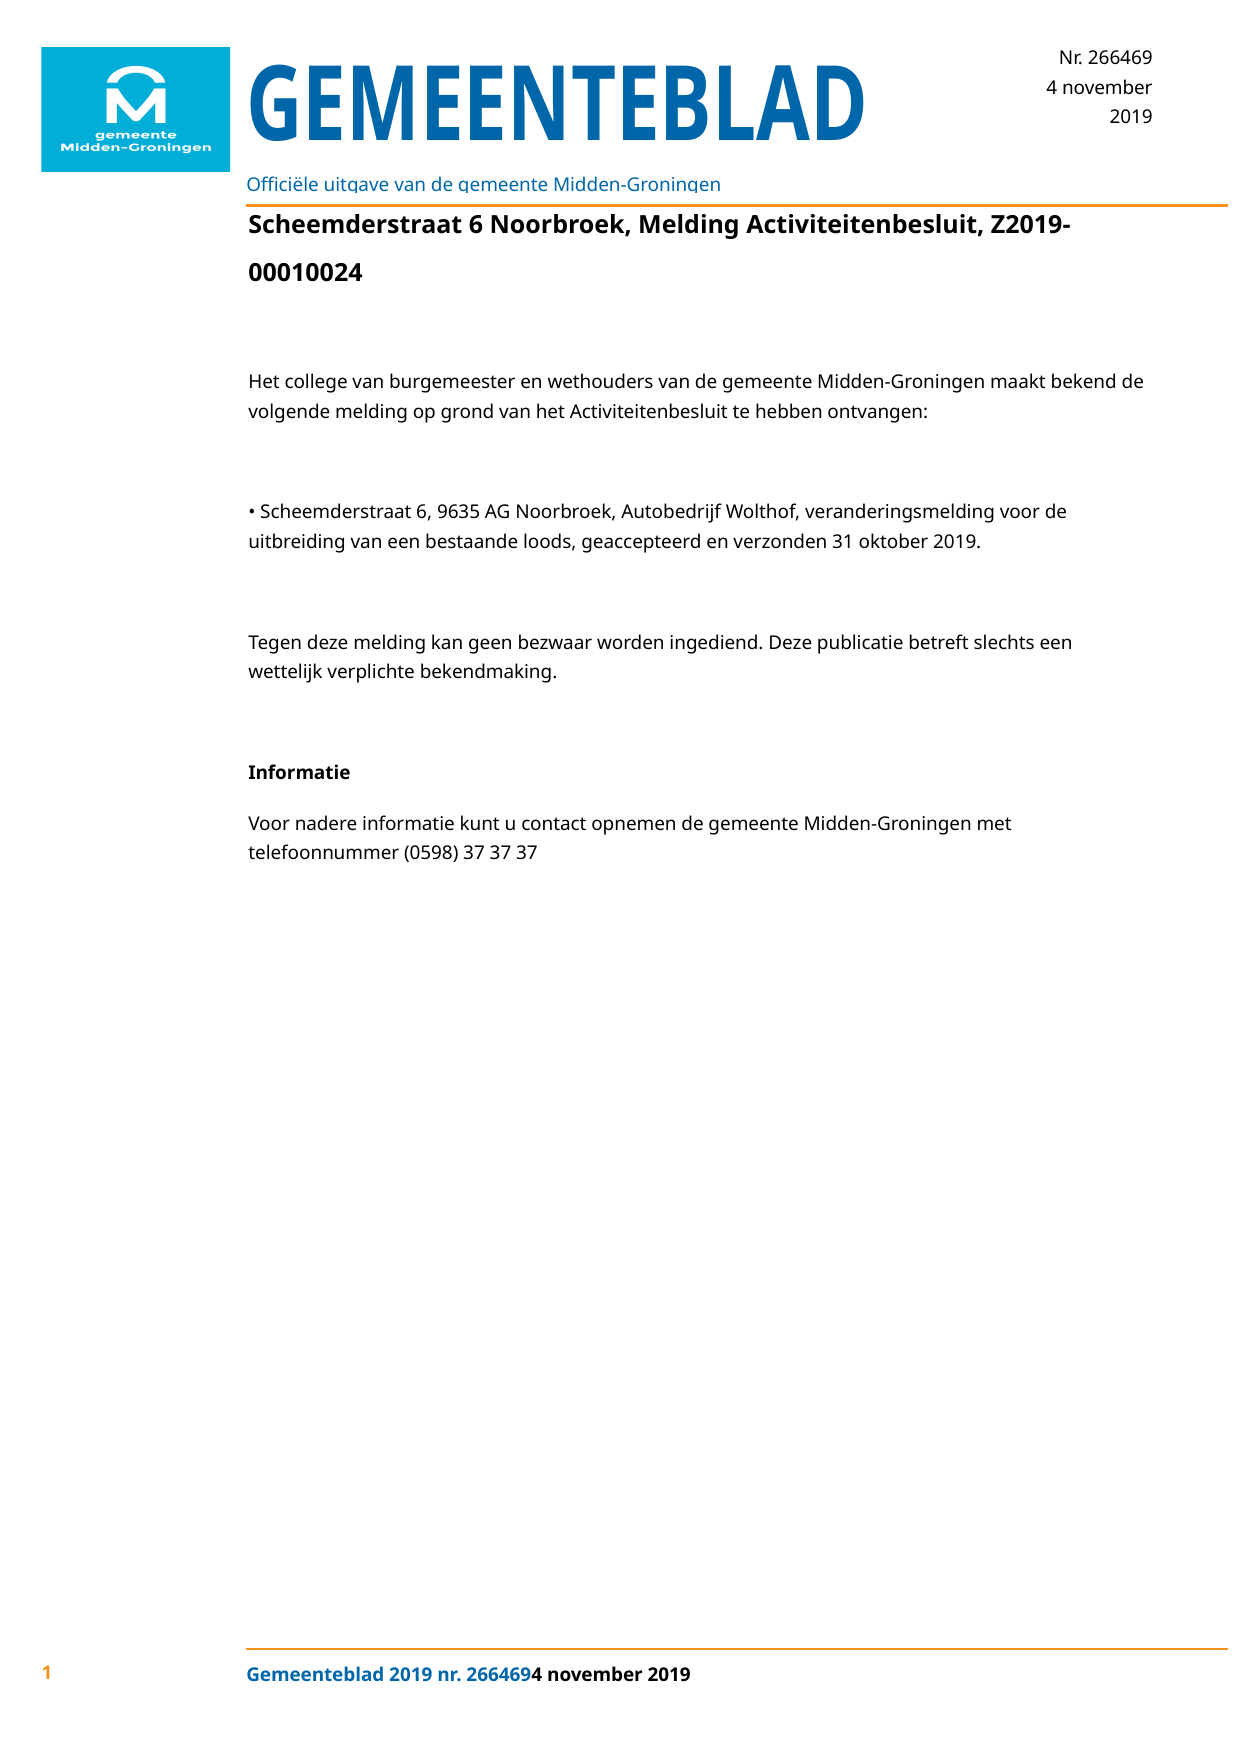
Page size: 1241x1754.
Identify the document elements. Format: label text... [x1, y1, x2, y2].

text Tegen deze melding kan geen bezwaar worden ingediend. Deze publicatie betreft slechts een wettelijk verplichte bekendmaking. [248, 629, 1152, 684]
text Scheemderstraat 6 Noorbroek, Melding Activiteitenbesluit, Z2019-00010024 [248, 207, 1152, 288]
text • Scheemderstraat 6, 9635 AG Noorbroek, Autobedrijf Wolthof, veranderingsmelding voor de uitbreiding van een bestaande loods, geaccepteerd en verzonden 31 oktober 2019. [248, 499, 1152, 554]
text Informatie [248, 759, 1152, 785]
text Voor nadere informatie kunt u contact opnemen de gemeente Midden-Groningen met telefoonnummer (0598) 37 37 37 [248, 810, 1152, 865]
picture [107, 89, 165, 122]
picture [108, 66, 164, 82]
picture [184, 146, 190, 153]
text Het college van burgemeester en wethouders van de gemeente Midden-Groningen maakt bekend de volgende melding op grond van het Activiteitenbesluit te hebben ontvangen: [248, 368, 1152, 424]
